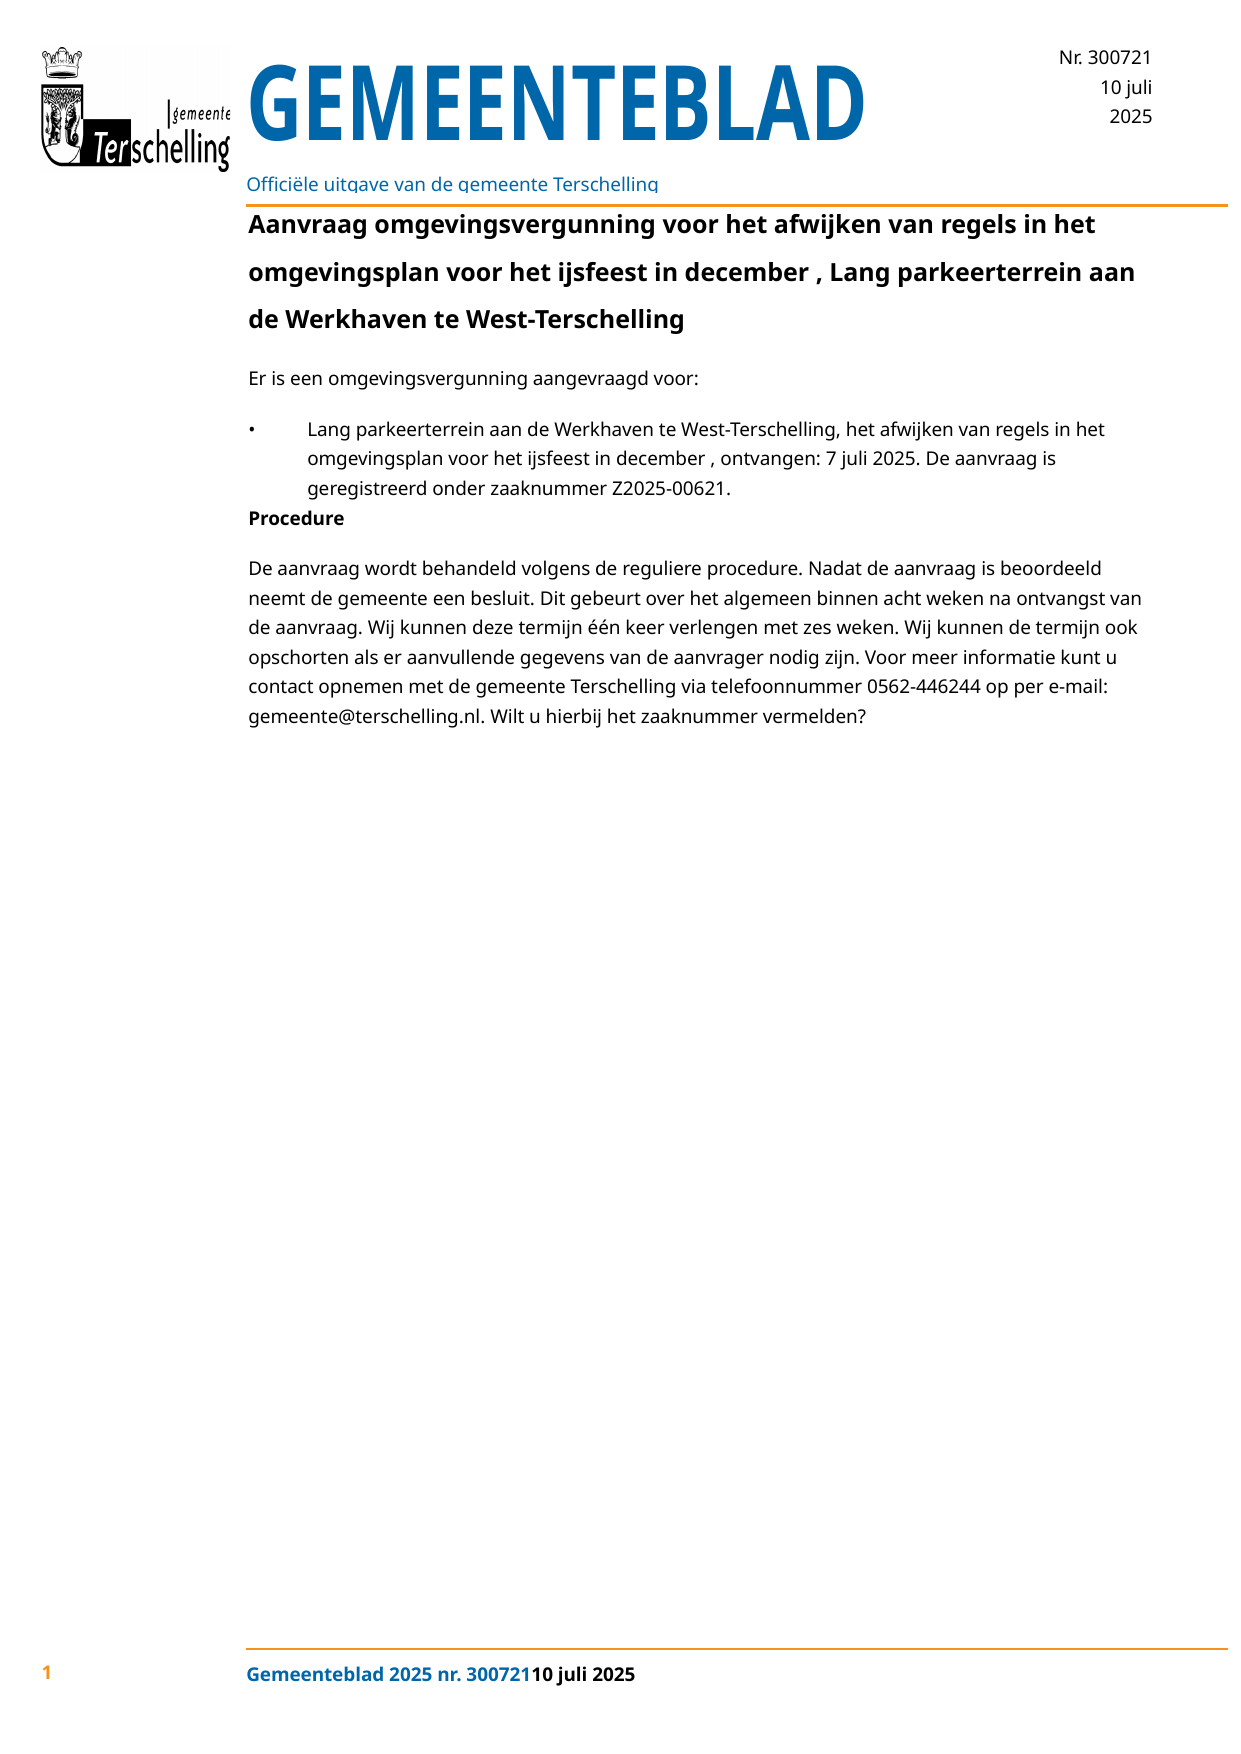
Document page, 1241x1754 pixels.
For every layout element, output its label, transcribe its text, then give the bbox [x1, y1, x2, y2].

list Lang parkeerterrein aan de Werkhaven te West-Terschelling, het afwijken van regels in het omgevingsplan voor het ijsfeest in december , ontvangen: 7 juli 2025. De aanvraag is geregistreerd onder zaaknummer Z2025-00621. [248, 416, 1152, 501]
text De aanvraag wordt behandeld volgens de reguliere procedure. Nadat de aanvraag is beoordeeld neemt de gemeente een besluit. Dit gebeurt over het algemeen binnen acht weken na ontvangst van de aanvraag. Wij kunnen deze termijn één keer verlengen met zes weken. Wij kunnen de termijn ook opschorten als er aanvullende gegevens van de aanvrager nodig zijn. Voor meer informatie kunt u contact opnemen met de gemeente Terschelling via telefoonnummer 0562-446244 op per e-mail: gemeente@terschelling.nl. Wilt u hierbij het zaaknummer vermelden? [248, 555, 1152, 729]
picture [41, 47, 231, 172]
text Er is een omgevingsvergunning aangevraagd voor: [248, 366, 1152, 391]
text Procedure [248, 505, 1152, 530]
text Aanvraag omgevingsvergunning voor het afwijken van regels in het omgevingsplan voor het ijsfeest in december , Lang parkeerterrein aan de Werkhaven te West-Terschelling [248, 207, 1152, 336]
